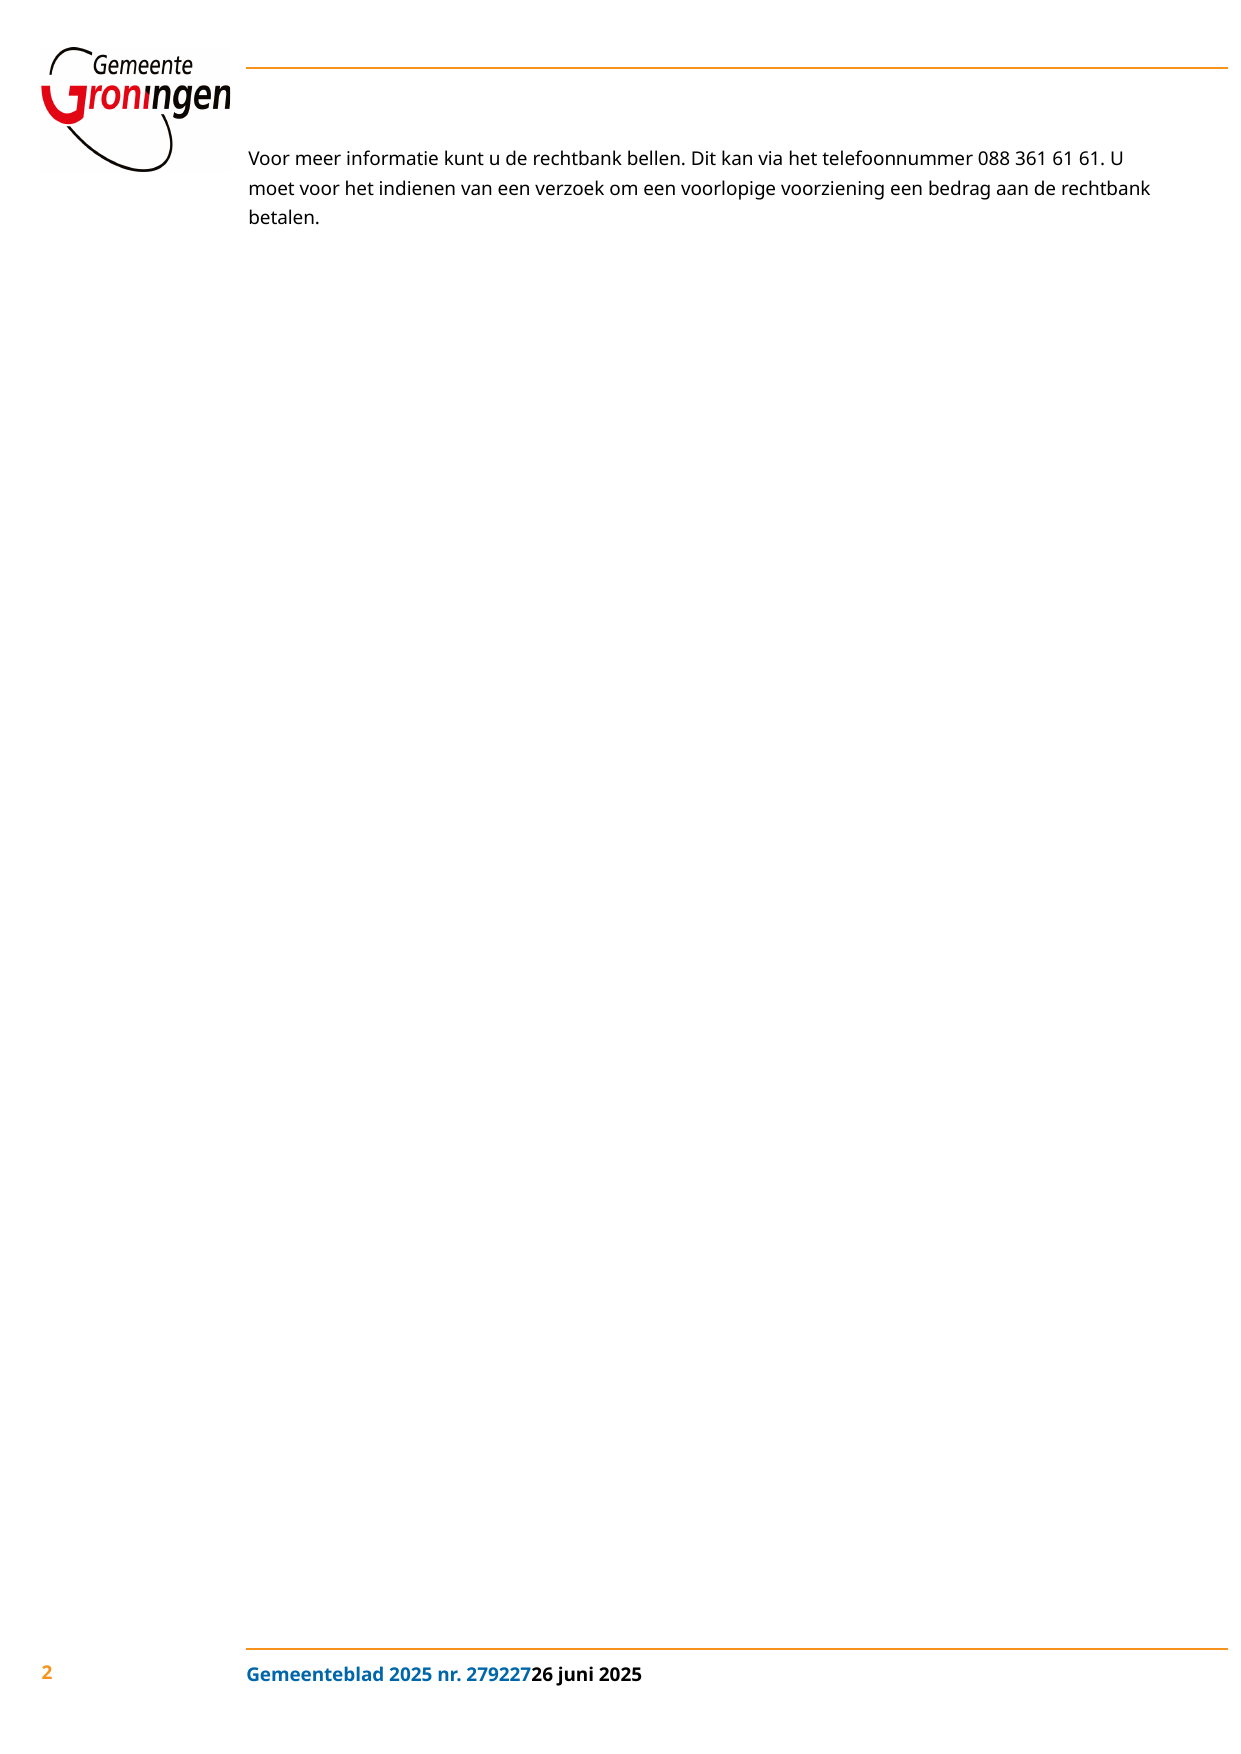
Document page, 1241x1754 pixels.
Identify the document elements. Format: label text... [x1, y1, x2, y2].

picture [41, 47, 231, 172]
text Voor meer informatie kunt u de rechtbank bellen. Dit kan via het telefoonnummer 088 361 61 61. U moet voor het indienen van een verzoek om een voorlopige voorziening een bedrag aan de rechtbank betalen. [248, 145, 1152, 230]
